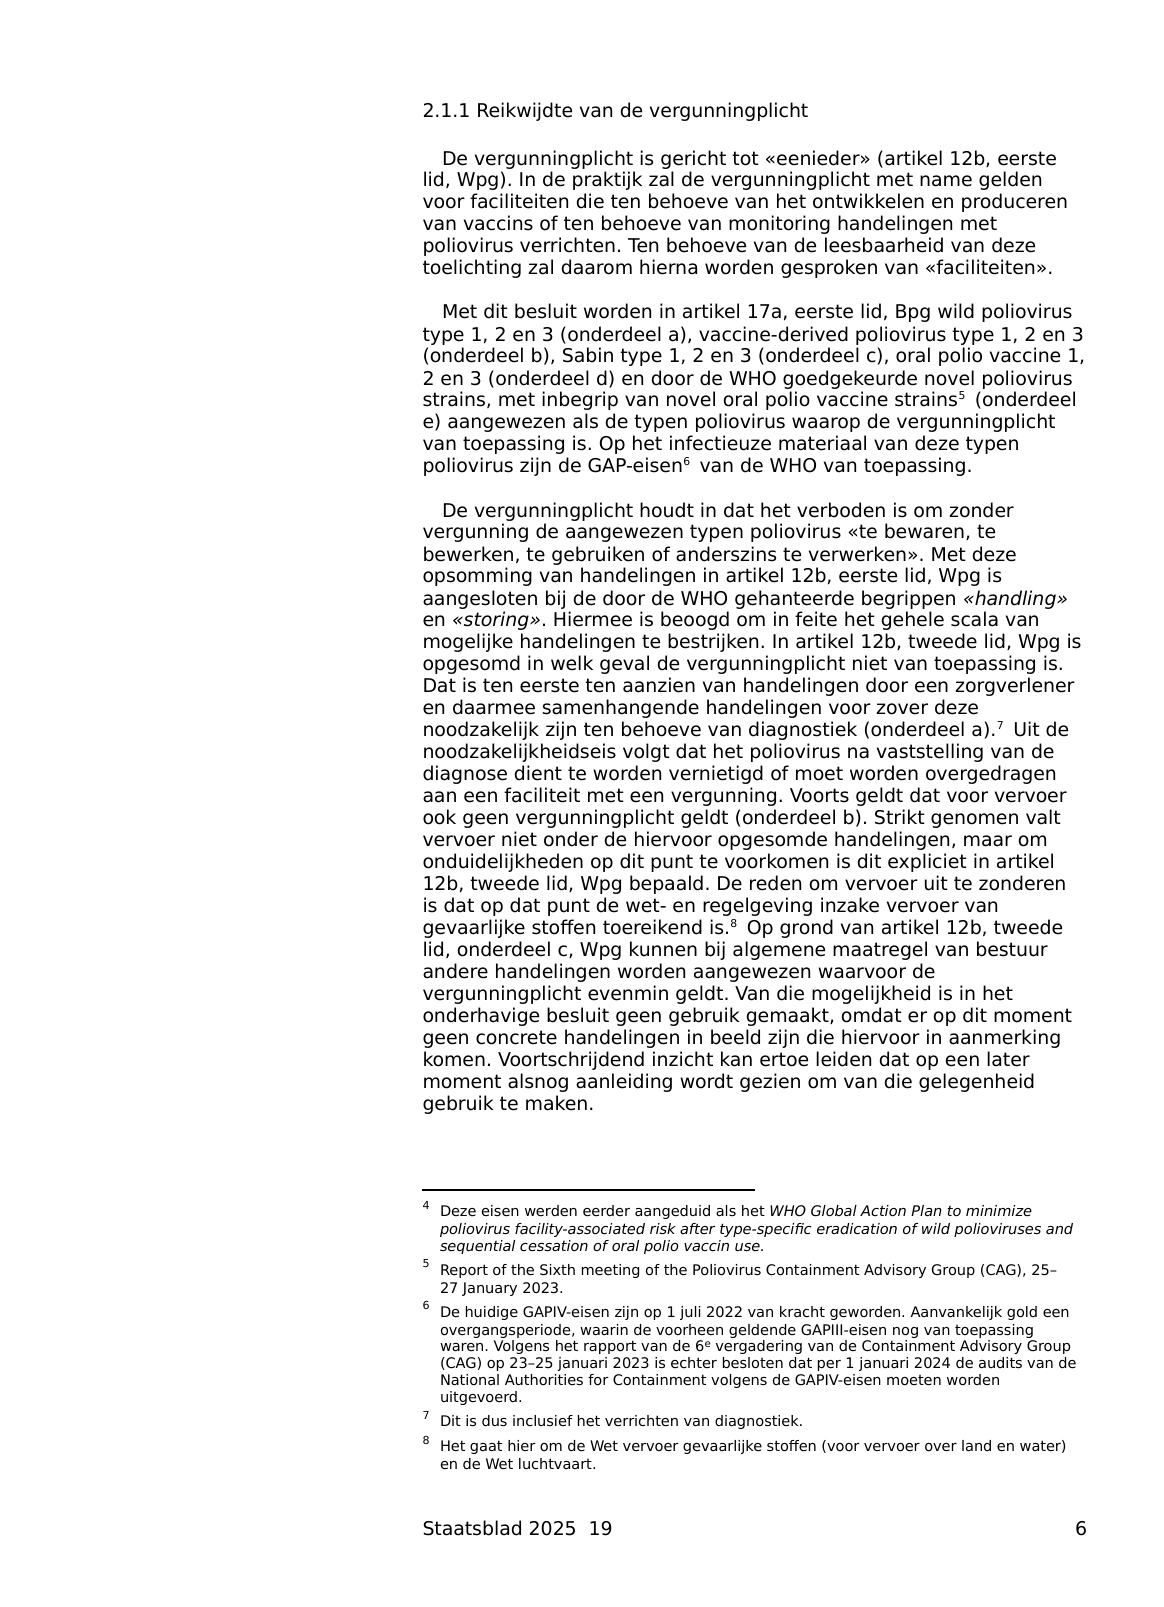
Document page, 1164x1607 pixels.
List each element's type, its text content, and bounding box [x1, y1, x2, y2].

text De vergunningplicht is gericht tot «eenieder» (artikel 12b, eerste lid, Wpg). In de praktijk zal de vergunningplicht met name gelden voor faciliteiten die ten behoeve van het ontwikkelen en produceren van vaccins of ten behoeve van monitoring handelingen met poliovirus verrichten. Ten behoeve van de leesbaarheid van deze toelichting zal daarom hierna worden gesproken van «faciliteiten». [422, 147, 1087, 279]
text Dit is dus inclusief het verrichten van diagnostiek. [422, 1409, 1087, 1431]
text Met dit besluit worden in artikel 17a, eerste lid, Bpg wild poliovirus type 1, 2 en 3 (onderdeel a), vaccine-derived poliovirus type 1, 2 en 3 (onderdeel b), Sabin type 1, 2 en 3 (onderdeel c), oral polio vaccine 1, 2 en 3 (onderdeel d) en door de WHO goedgekeurde novel poliovirus strains, met inbegrip van novel oral polio vaccine strains (onderdeel e) aangewezen als de typen poliovirus waarop de vergunningplicht van toepassing is. Op het infectieuze materiaal van deze typen poliovirus zijn de GAP-eisen van de WHO van toepassing. [422, 301, 1087, 477]
text Report of the Sixth meeting of the Poliovirus Containment Advisory Group (CAG), 25–27 January 2023. [422, 1258, 1087, 1297]
text Deze eisen werden eerder aangeduid als het WHO Global Action Plan to minimize poliovirus facility-associated risk after type-specific eradication of wild polioviruses and sequential cessation of oral polio vaccin use. [422, 1199, 1087, 1255]
subtitle 2.1.1 Reikwijdte van de vergunningplicht [422, 100, 1087, 122]
text De huidige GAPIV-eisen zijn op 1 juli 2022 van kracht geworden. Aanvankelijk gold een overgangsperiode, waarin de voorheen geldende GAPIII-eisen nog van toepassing waren. Volgens het rapport van de 6e vergadering van de Containment Advisory Group (CAG) op 23–25 januari 2023 is echter besloten dat per 1 januari 2024 de audits van de National Authorities for Containment volgens de GAPIV-eisen moeten worden uitgevoerd. [422, 1299, 1087, 1406]
text De vergunningplicht houdt in dat het verboden is om zonder vergunning de aangewezen typen poliovirus «te bewaren, te bewerken, te gebruiken of anderszins te verwerken». Met deze opsomming van handelingen in artikel 12b, eerste lid, Wpg is aangesloten bij de door de WHO gehanteerde begrippen «handling» en «storing». Hiermee is beoogd om in feite het gehele scala van mogelijke handelingen te bestrijken. In artikel 12b, tweede lid, Wpg is opgesomd in welk geval de vergunningplicht niet van toepassing is. Dat is ten eerste ten aanzien van handelingen door een zorgverlener en daarmee samenhangende handelingen voor zover deze noodzakelijk zijn ten behoeve van diagnostiek (onderdeel a). Uit de noodzakelijkheidseis volgt dat het poliovirus na vaststelling van de diagnose dient te worden vernietigd of moet worden overgedragen aan een faciliteit met een vergunning. Voorts geldt dat voor vervoer ook geen vergunningplicht geldt (onderdeel b). Strikt genomen valt vervoer niet onder de hiervoor opgesomde handelingen, maar om onduidelijkheden op dit punt te voorkomen is dit expliciet in artikel 12b, tweede lid, Wpg bepaald. De reden om vervoer uit te zonderen is dat op dat punt de wet- en regelgeving inzake vervoer van gevaarlijke stoffen toereikend is. Op grond van artikel 12b, tweede lid, onderdeel c, Wpg kunnen bij algemene maatregel van bestuur andere handelingen worden aangewezen waarvoor de vergunningplicht evenmin geldt. Van die mogelijkheid is in het onderhavige besluit geen gebruik gemaakt, omdat er op dit moment geen concrete handelingen in beeld zijn die hiervoor in aanmerking komen. Voortschrijdend inzicht kan ertoe leiden dat op een later moment alsnog aanleiding wordt gezien om van die gelegenheid gebruik te maken. [422, 499, 1087, 1115]
text Het gaat hier om de Wet vervoer gevaarlijke stoffen (voor vervoer over land en water) en de Wet luchtvaart. [422, 1434, 1087, 1473]
